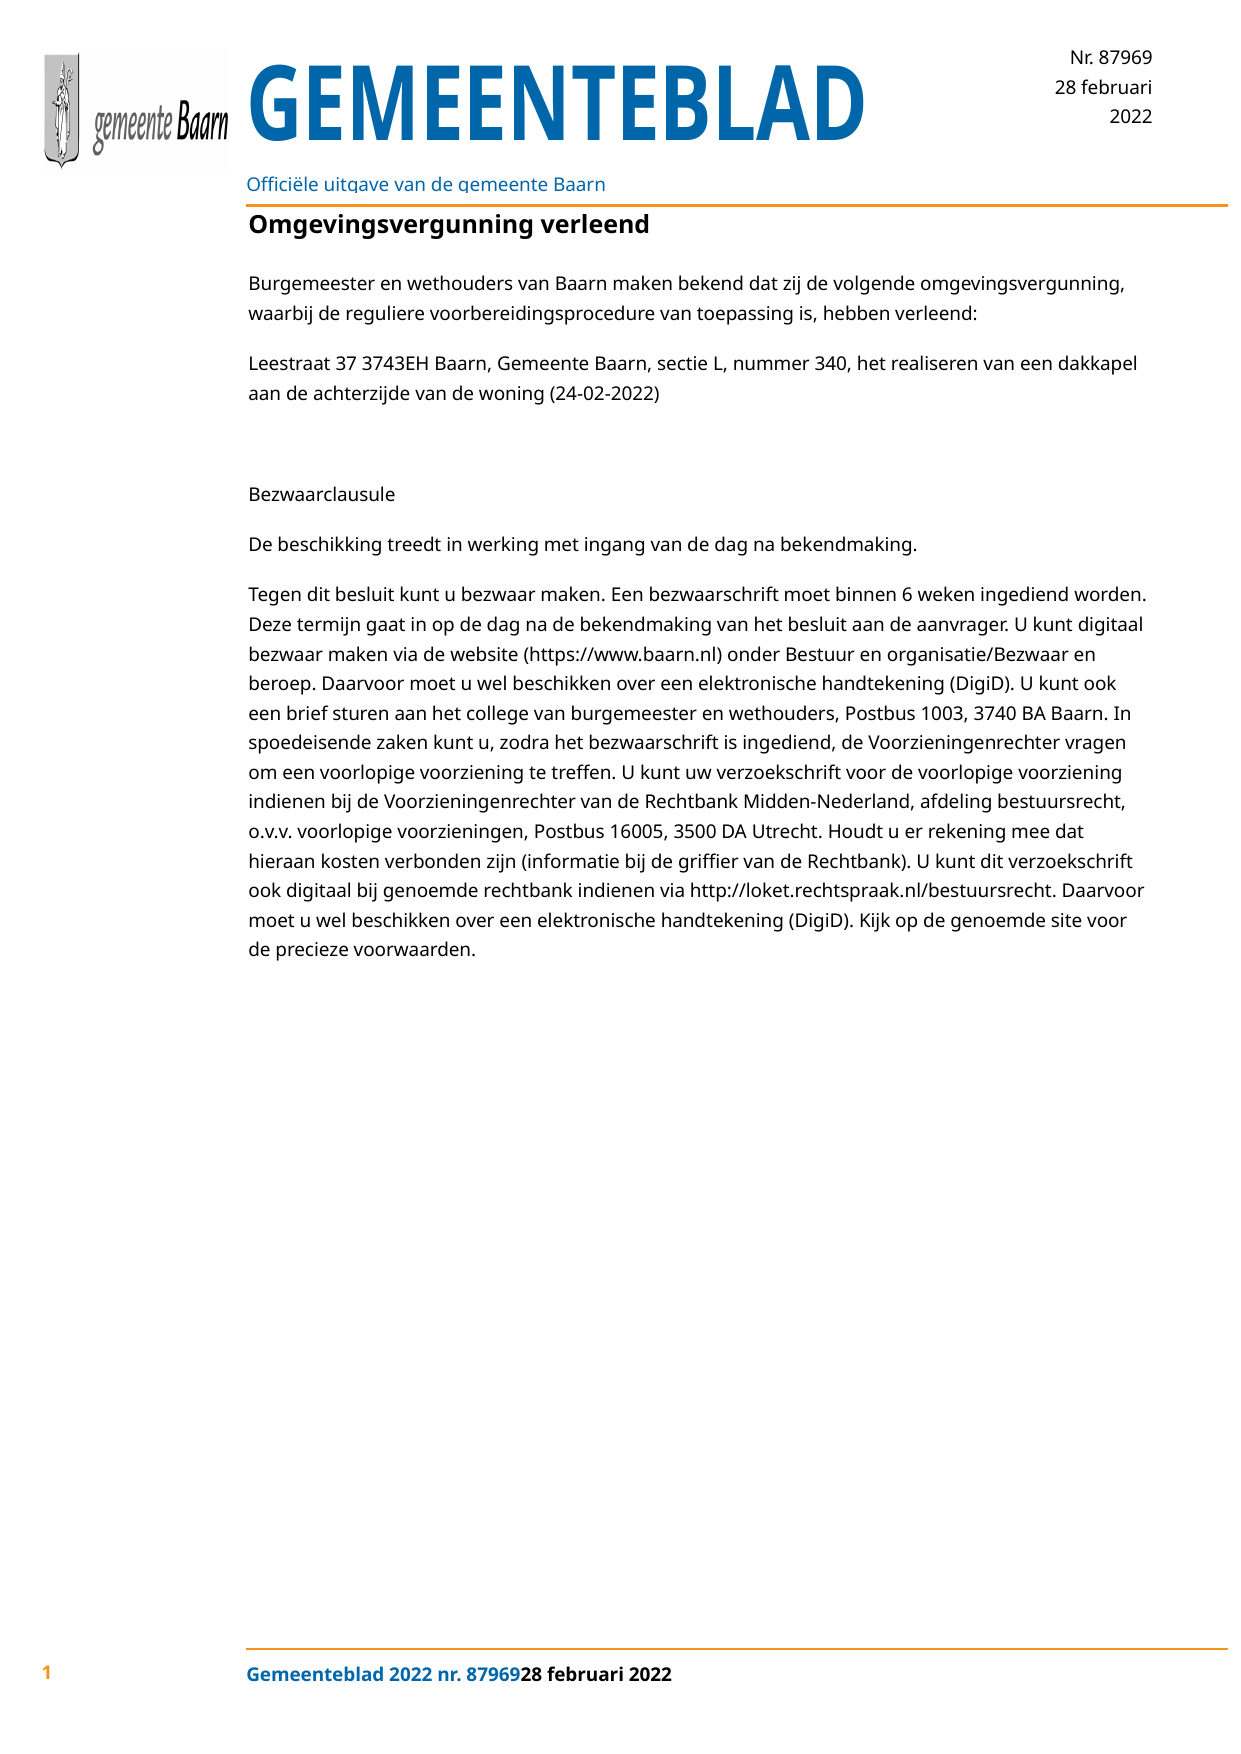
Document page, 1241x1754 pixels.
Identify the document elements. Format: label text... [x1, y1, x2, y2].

text De beschikking treedt in werking met ingang van de dag na bekendmaking. [248, 531, 1152, 557]
text Burgemeester en wethouders van Baarn maken bekend dat zij de volgende omgevingsvergunning, waarbij de reguliere voorbereidingsprocedure van toepassing is, hebben verleend: [248, 270, 1152, 326]
text Omgevingsvergunning verleend [248, 207, 1152, 241]
text Bezwaarclausule [248, 481, 1152, 506]
text Tegen dit besluit kunt u bezwaar maken. Een bezwaarschrift moet binnen 6 weken ingediend worden. Deze termijn gaat in op de dag na de bekendmaking van het besluit aan de aanvrager. U kunt digitaal bezwaar maken via de website (https://www.baarn.nl) onder Bestuur en organisatie/Bezwaar en beroep. Daarvoor moet u wel beschikken over een elektronische handtekening (DigiD). U kunt ook een brief sturen aan het college van burgemeester en wethouders, Postbus 1003, 3740 BA Baarn. In spoedeisende zaken kunt u, zodra het bezwaarschrift is ingediend, de Voorzieningenrechter vragen om een voorlopige voorziening te treffen. U kunt uw verzoekschrift voor de voorlopige voorziening indienen bij de Voorzieningenrechter van de Rechtbank Midden-Nederland, afdeling bestuursrecht, o.v.v. voorlopige voorzieningen, Postbus 16005, 3500 DA Utrecht. Houdt u er rekening mee dat hieraan kosten verbonden zijn (informatie bij de griffier van de Rechtbank). U kunt dit verzoekschrift ook digitaal bij genoemde rechtbank indienen via http://loket.rechtspraak.nl/bestuursrecht. Daarvoor moet u wel beschikken over een elektronische handtekening (DigiD). Kijk op de genoemde site voor de precieze voorwaarden. [248, 582, 1152, 962]
text Leestraat 37 3743EH Baarn, Gemeente Baarn, sectie L, nummer 340, het realiseren van een dakkapel aan de achterzijde van de woning (24-02-2022) [248, 350, 1152, 406]
picture [41, 47, 231, 172]
